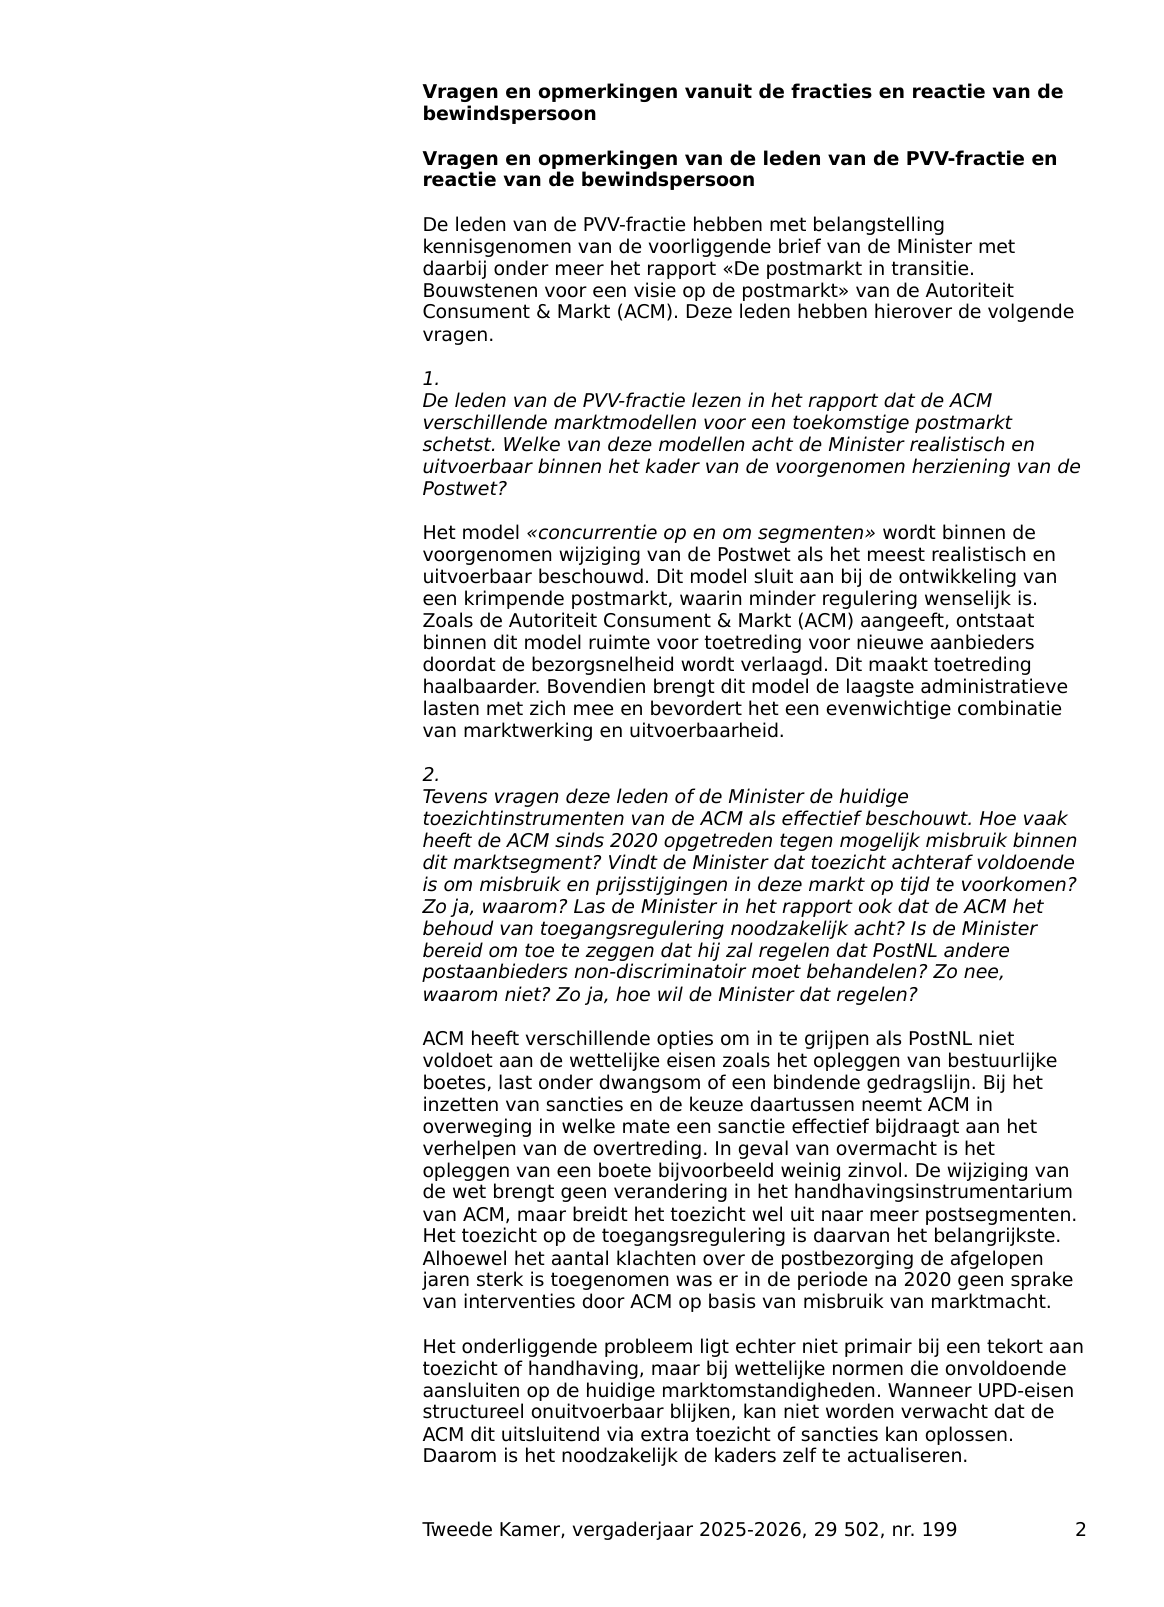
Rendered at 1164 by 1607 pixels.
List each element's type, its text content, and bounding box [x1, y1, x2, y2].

text De leden van de PVV-fractie hebben met belangstelling kennisgenomen van de voorliggende brief van de Minister met daarbij onder meer het rapport «De postmarkt in transitie. Bouwstenen voor een visie op de postmarkt» van de Autoriteit Consument & Markt (ACM). Deze leden hebben hierover de volgende vragen. [422, 213, 1087, 345]
text Het model «concurrentie op en om segmenten» wordt binnen de voorgenomen wijziging van de Postwet als het meest realistisch en uitvoerbaar beschouwd. Dit model sluit aan bij de ontwikkeling van een krimpende postmarkt, waarin minder regulering wenselijk is. Zoals de Autoriteit Consument & Markt (ACM) aangeeft, ontstaat binnen dit model ruimte voor toetreding voor nieuwe aanbieders doordat de bezorgsnelheid wordt verlaagd. Dit maakt toetreding haalbaarder. Bovendien brengt dit model de laagste administratieve lasten met zich mee en bevordert het een evenwichtige combinatie van marktwerking en uitvoerbaarheid. [422, 522, 1087, 741]
text 1. [422, 368, 1087, 389]
text ACM heeft verschillende opties om in te grijpen als PostNL niet voldoet aan de wettelijke eisen zoals het opleggen van bestuurlijke boetes, last onder dwangsom of een bindende gedragslijn. Bij het inzetten van sancties en de keuze daartussen neemt ACM in overweging in welke mate een sanctie effectief bijdraagt aan het verhelpen van de overtreding. In geval van overmacht is het opleggen van een boete bijvoorbeeld weinig zinvol. De wijziging van de wet brengt geen verandering in het handhavingsinstrumentarium van ACM, maar breidt het toezicht wel uit naar meer postsegmenten. Het toezicht op de toegangsregulering is daarvan het belangrijkste. Alhoewel het aantal klachten over de postbezorging de afgelopen jaren sterk is toegenomen was er in de periode na 2020 geen sprake van interventies door ACM op basis van misbruik van marktmacht. [422, 1028, 1087, 1313]
subtitle Vragen en opmerkingen van de leden van de PVV-fractie en reactie van de bewindspersoon [422, 147, 1087, 191]
text 2. [422, 764, 1087, 786]
text Het onderliggende probleem ligt echter niet primair bij een tekort aan toezicht of handhaving, maar bij wettelijke normen die onvoldoende aansluiten op de huidige marktomstandigheden. Wanneer UPD-eisen structureel onuitvoerbaar blijken, kan niet worden verwacht dat de ACM dit uitsluitend via extra toezicht of sancties kan oplossen. Daarom is het noodzakelijk de kaders zelf te actualiseren. [422, 1336, 1087, 1467]
text Tevens vragen deze leden of de Minister de huidige toezichtinstrumenten van de ACM als effectief beschouwt. Hoe vaak heeft de ACM sinds 2020 opgetreden tegen mogelijk misbruik binnen dit marktsegment? Vindt de Minister dat toezicht achteraf voldoende is om misbruik en prijsstijgingen in deze markt op tijd te voorkomen? Zo ja, waarom? Las de Minister in het rapport ook dat de ACM het behoud van toegangsregulering noodzakelijk acht? Is de Minister bereid om toe te zeggen dat hij zal regelen dat PostNL andere postaanbieders non-discriminatoir moet behandelen? Zo nee, waarom niet? Zo ja, hoe wil de Minister dat regelen? [422, 786, 1087, 1005]
text De leden van de PVV-fractie lezen in het rapport dat de ACM verschillende marktmodellen voor een toekomstige postmarkt schetst. Welke van deze modellen acht de Minister realistisch en uitvoerbaar binnen het kader van de voorgenomen herziening van de Postwet? [422, 389, 1087, 499]
subtitle Vragen en opmerkingen vanuit de fracties en reactie van de bewindspersoon [422, 81, 1087, 125]
